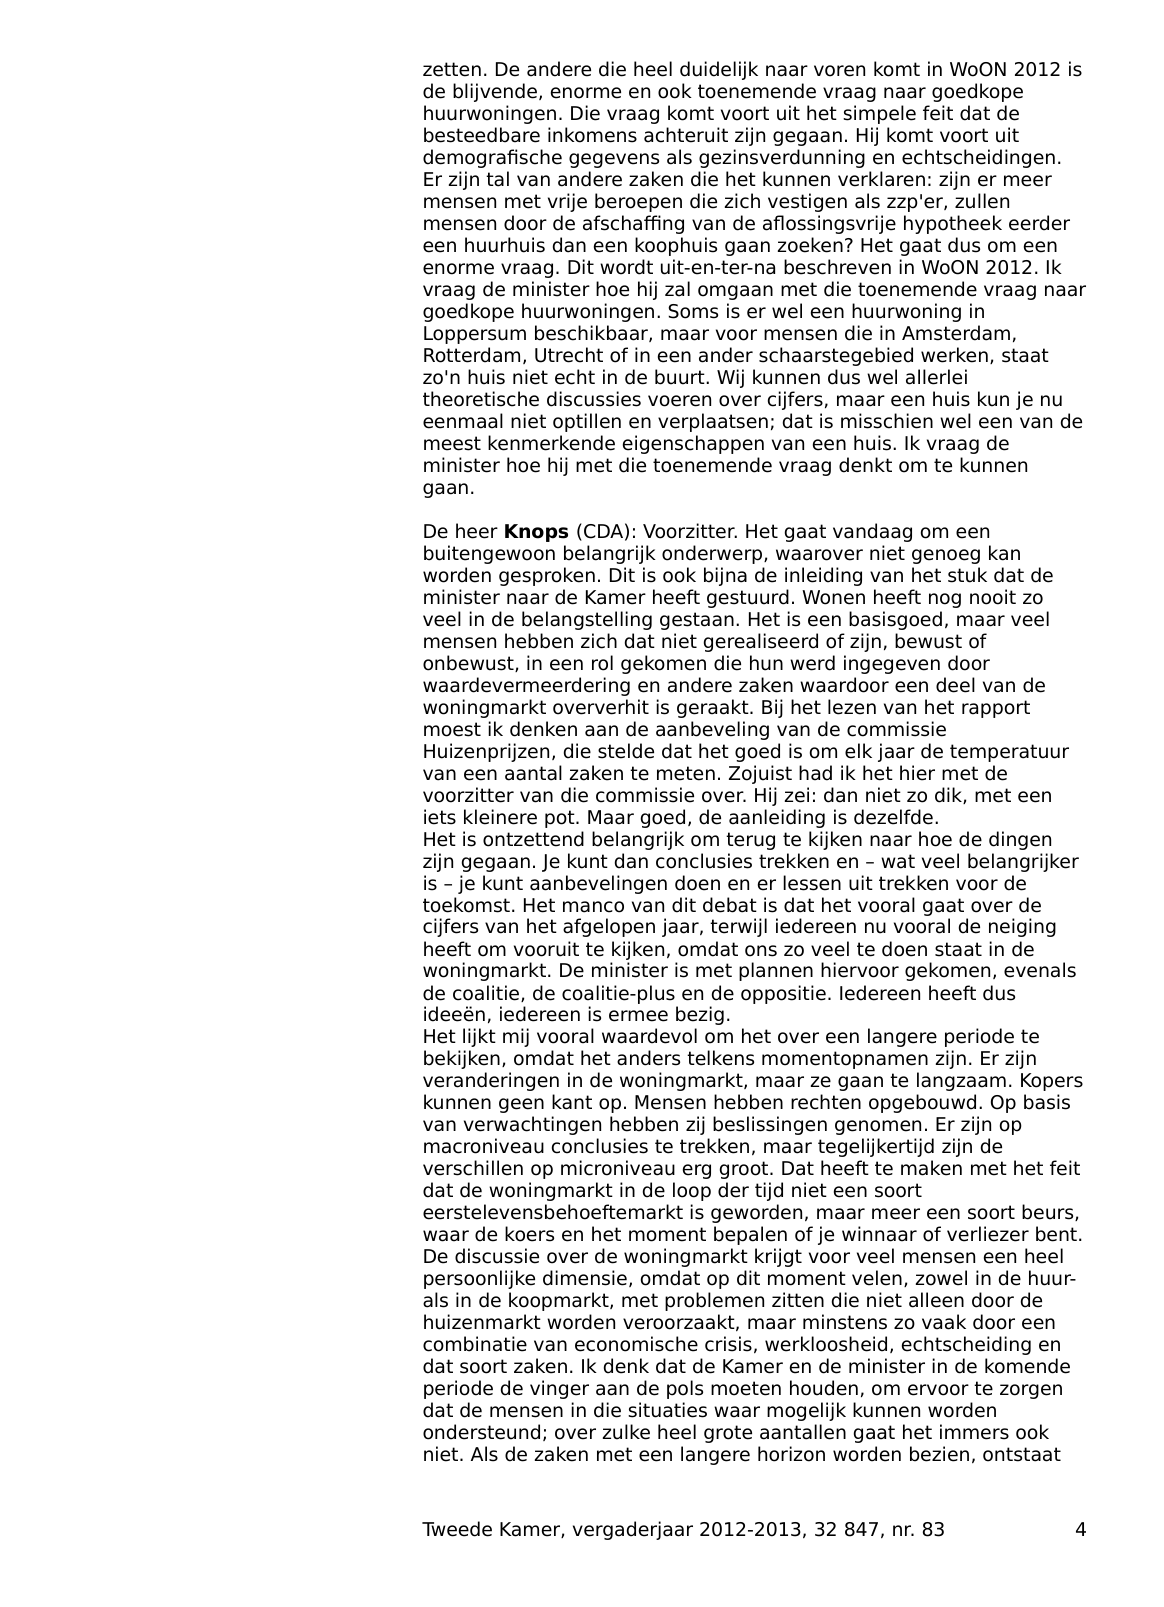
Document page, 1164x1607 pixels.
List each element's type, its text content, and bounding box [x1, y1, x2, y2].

text De heer Knops (CDA): Voorzitter. Het gaat vandaag om een buitengewoon belangrijk onderwerp, waarover niet genoeg kan worden gesproken. Dit is ook bijna de inleiding van het stuk dat de minister naar de Kamer heeft gestuurd. Wonen heeft nog nooit zo veel in de belangstelling gestaan. Het is een basisgoed, maar veel mensen hebben zich dat niet gerealiseerd of zijn, bewust of onbewust, in een rol gekomen die hun werd ingegeven door waardevermeerdering en andere zaken waardoor een deel van de woningmarkt oververhit is geraakt. Bij het lezen van het rapport moest ik denken aan de aanbeveling van de commissie Huizenprijzen, die stelde dat het goed is om elk jaar de temperatuur van een aantal zaken te meten. Zojuist had ik het hier met de voorzitter van die commissie over. Hij zei: dan niet zo dik, met een iets kleinere pot. Maar goed, de aanleiding is dezelfde. [422, 521, 1087, 828]
text zetten. De andere die heel duidelijk naar voren komt in WoON 2012 is de blijvende, enorme en ook toenemende vraag naar goedkope huurwoningen. Die vraag komt voort uit het simpele feit dat de besteedbare inkomens achteruit zijn gegaan. Hij komt voort uit demografische gegevens als gezinsverdunning en echtscheidingen. Er zijn tal van andere zaken die het kunnen verklaren: zijn er meer mensen met vrije beroepen die zich vestigen als zzp'er, zullen mensen door de afschaffing van de aflossingsvrije hypotheek eerder een huurhuis dan een koophuis gaan zoeken? Het gaat dus om een enorme vraag. Dit wordt uit-en-ter-na beschreven in WoON 2012. Ik vraag de minister hoe hij zal omgaan met die toenemende vraag naar goedkope huurwoningen. Soms is er wel een huurwoning in Loppersum beschikbaar, maar voor mensen die in Amsterdam, Rotterdam, Utrecht of in een ander schaarstegebied werken, staat zo'n huis niet echt in de buurt. Wij kunnen dus wel allerlei theoretische discussies voeren over cijfers, maar een huis kun je nu eenmaal niet optillen en verplaatsen; dat is misschien wel een van de meest kenmerkende eigenschappen van een huis. Ik vraag de minister hoe hij met die toenemende vraag denkt om te kunnen gaan. [422, 59, 1087, 499]
text Het lijkt mij vooral waardevol om het over een langere periode te bekijken, omdat het anders telkens momentopnamen zijn. Er zijn veranderingen in de woningmarkt, maar ze gaan te langzaam. Kopers kunnen geen kant op. Mensen hebben rechten opgebouwd. Op basis van verwachtingen hebben zij beslissingen genomen. Er zijn op macroniveau conclusies te trekken, maar tegelijkertijd zijn de verschillen op microniveau erg groot. Dat heeft te maken met het feit dat de woningmarkt in de loop der tijd niet een soort eerstelevensbehoeftemarkt is geworden, maar meer een soort beurs, waar de koers en het moment bepalen of je winnaar of verliezer bent. De discussie over de woningmarkt krijgt voor veel mensen een heel persoonlijke dimensie, omdat op dit moment velen, zowel in de huur- als in de koopmarkt, met problemen zitten die niet alleen door de huizenmarkt worden veroorzaakt, maar minstens zo vaak door een combinatie van economische crisis, werkloosheid, echtscheiding en dat soort zaken. Ik denk dat de Kamer en de minister in de komende periode de vinger aan de pols moeten houden, om ervoor te zorgen dat de mensen in die situaties waar mogelijk kunnen worden ondersteund; over zulke heel grote aantallen gaat het immers ook niet. Als de zaken met een langere horizon worden bezien, ontstaat [422, 1026, 1087, 1466]
text Het is ontzettend belangrijk om terug te kijken naar hoe de dingen zijn gegaan. Je kunt dan conclusies trekken en – wat veel belangrijker is – je kunt aanbevelingen doen en er lessen uit trekken voor de toekomst. Het manco van dit debat is dat het vooral gaat over de cijfers van het afgelopen jaar, terwijl iedereen nu vooral de neiging heeft om vooruit te kijken, omdat ons zo veel te doen staat in de woningmarkt. De minister is met plannen hiervoor gekomen, evenals de coalitie, de coalitie-plus en de oppositie. Iedereen heeft dus ideeën, iedereen is ermee bezig. [422, 828, 1087, 1026]
